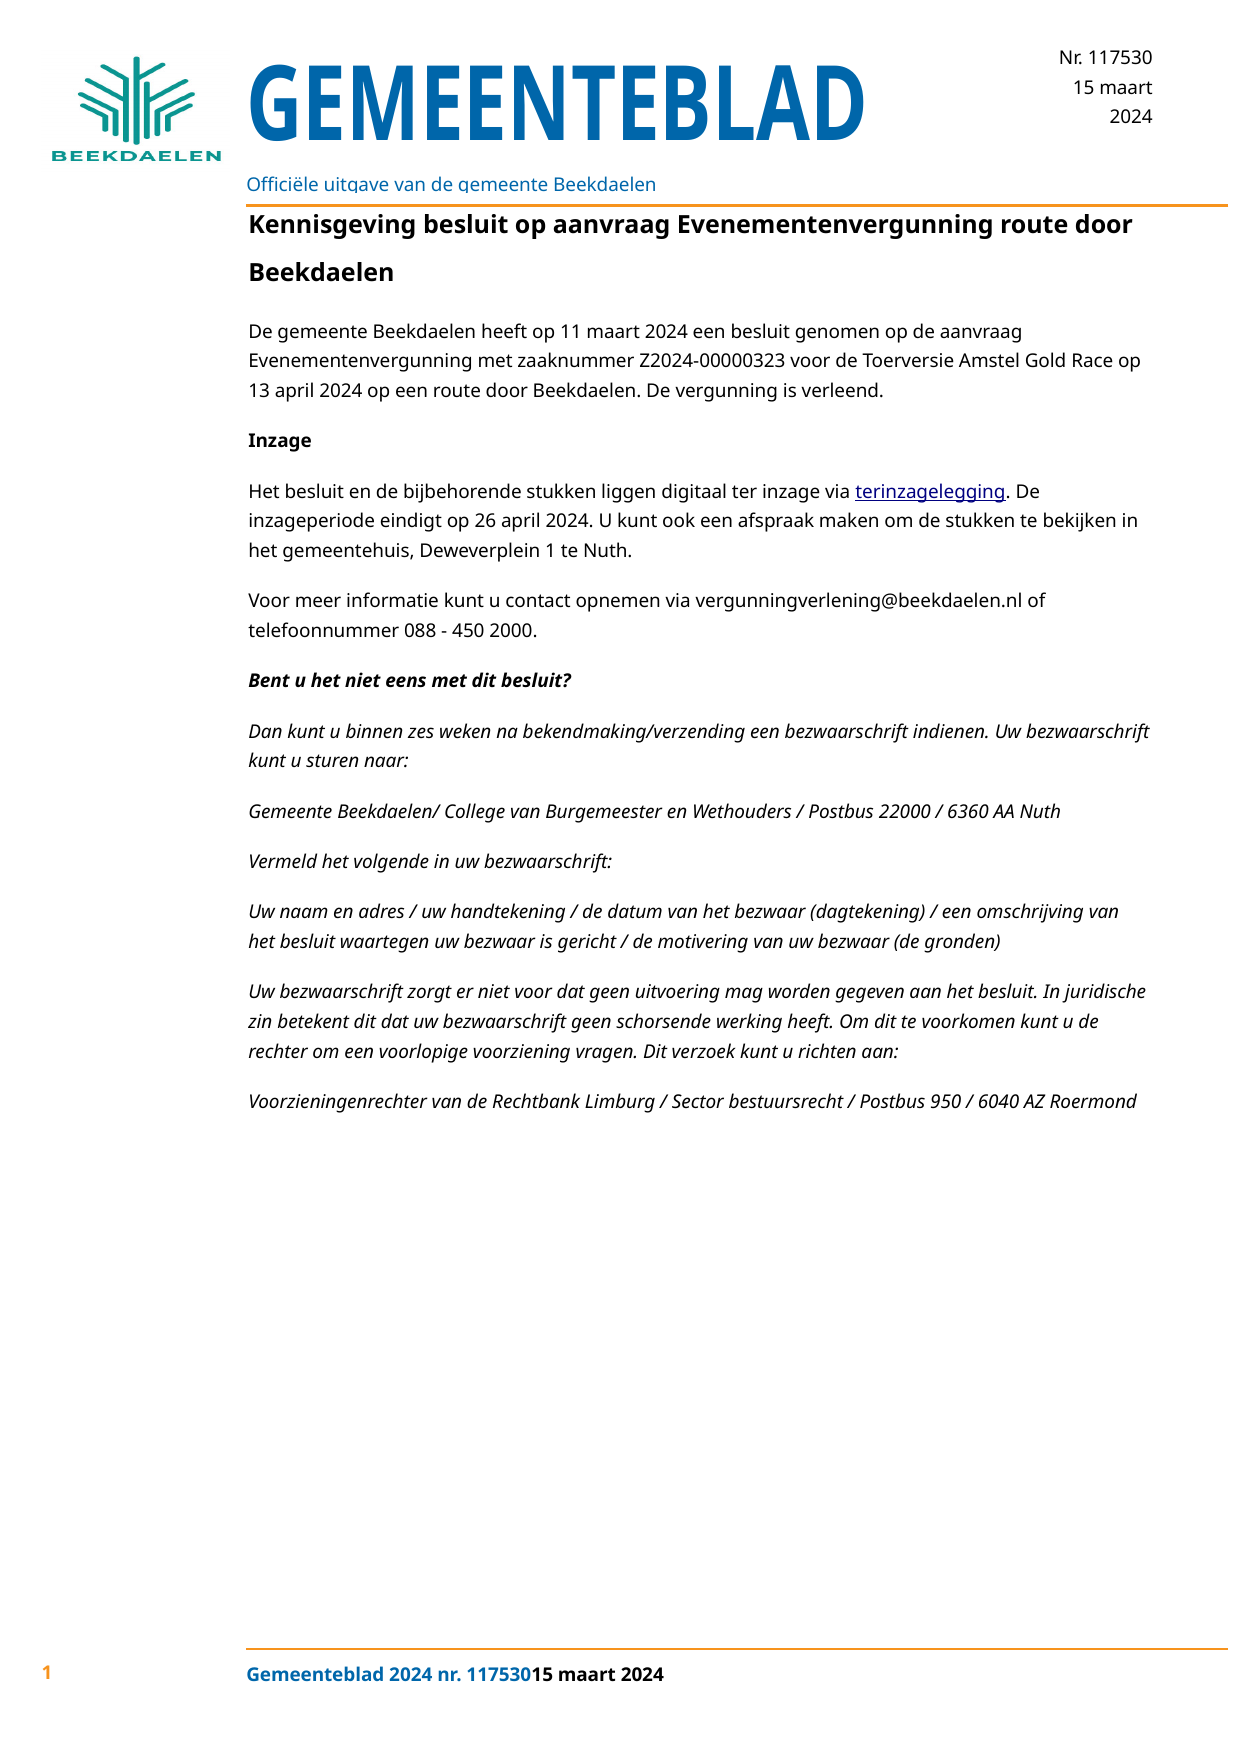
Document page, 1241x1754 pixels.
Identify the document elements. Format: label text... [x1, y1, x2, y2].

text Het besluit en de bijbehorende stukken liggen digitaal ter inzage via terinzagelegging. De inzageperiode eindigt op 26 april 2024. U kunt ook een afspraak maken om de stukken te bekijken in het gemeentehuis, Deweverplein 1 te Nuth. [248, 478, 1152, 563]
text Dan kunt u binnen zes weken na bekendmaking/verzending een bezwaarschrift indienen. Uw bezwaarschrift kunt u sturen naar: [248, 718, 1152, 773]
text Uw naam en adres / uw handtekening / de datum van het bezwaar (dagtekening) / een omschrijving van het besluit waartegen uw bezwaar is gericht / de motivering van uw bezwaar (de gronden) [248, 899, 1152, 954]
picture [41, 47, 231, 172]
text Vermeld het volgende in uw bezwaarschrift: [248, 848, 1152, 874]
text Kennisgeving besluit op aanvraag Evenementenvergunning route door Beekdaelen [248, 207, 1152, 288]
text Voorzieningenrechter van de Rechtbank Limburg / Sector bestuursrecht / Postbus 950 / 6040 AZ Roermond [248, 1088, 1152, 1114]
text Bent u het niet eens met dit besluit? [248, 667, 1152, 693]
text Uw bezwaarschrift zorgt er niet voor dat geen uitvoering mag worden gegeven aan het besluit. In juridische zin betekent dit dat uw bezwaarschrift geen schorsende werking heeft. Om dit te voorkomen kunt u de rechter om een voorlopige voorziening vragen. Dit verzoek kunt u richten aan: [248, 979, 1152, 1064]
text Gemeente Beekdaelen/ College van Burgemeester en Wethouders / Postbus 22000 / 6360 AA Nuth [248, 798, 1152, 824]
text Voor meer informatie kunt u contact opnemen via vergunningverlening@beekdaelen.nl of telefoonnummer 088 - 450 2000. [248, 587, 1152, 643]
text De gemeente Beekdaelen heeft op 11 maart 2024 een besluit genomen op de aanvraag Evenementenvergunning met zaaknummer Z2024-00000323 voor de Toerversie Amstel Gold Race op 13 april 2024 op een route door Beekdaelen. De vergunning is verleend. [248, 318, 1152, 403]
text Inzage [248, 427, 1152, 453]
